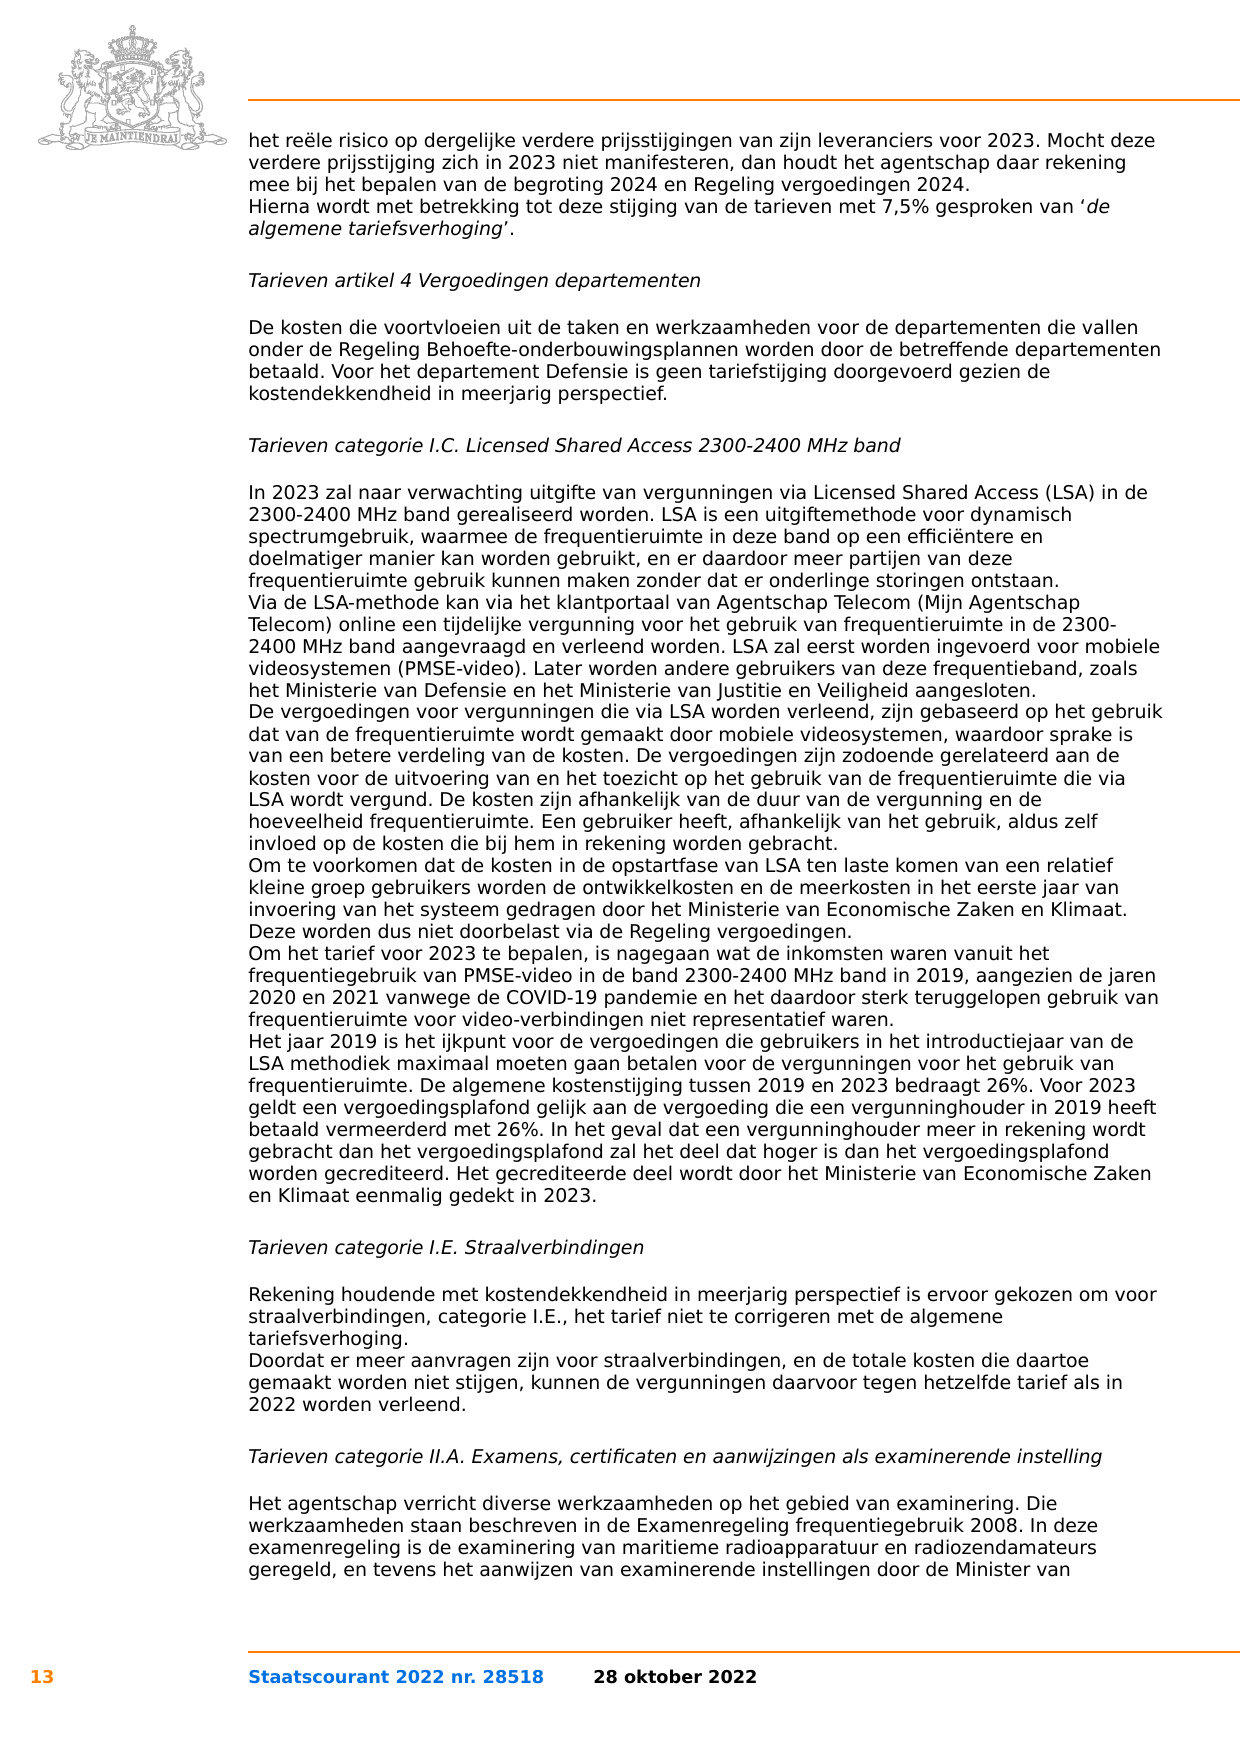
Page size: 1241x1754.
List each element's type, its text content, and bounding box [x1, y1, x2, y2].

text het reële risico op dergelijke verdere prijsstijgingen van zijn leveranciers voor 2023. Mocht deze verdere prijsstijging zich in 2023 niet manifesteren, dan houdt het agentschap daar rekening mee bij het bepalen van de begroting 2024 en Regeling vergoedingen 2024. [248, 130, 1163, 196]
text Het jaar 2019 is het ijkpunt voor de vergoedingen die gebruikers in het introductiejaar van de LSA methodiek maximaal moeten gaan betalen voor de vergunningen voor het gebruik van frequentieruimte. De algemene kostenstijging tussen 2019 en 2023 bedraagt 26%. Voor 2023 geldt een vergoedingsplafond gelijk aan de vergoeding die een vergunninghouder in 2019 heeft betaald vermeerderd met 26%. In het geval dat een vergunninghouder meer in rekening wordt gebracht dan het vergoedingsplafond zal het deel dat hoger is dan het vergoedingsplafond worden gecrediteerd. Het gecrediteerde deel wordt door het Ministerie van Economische Zaken en Klimaat eenmalig gedekt in 2023. [248, 1031, 1163, 1207]
subtitle Tarieven categorie II.A. Examens, certificaten en aanwijzingen als examinerende instelling [248, 1446, 1163, 1468]
text Via de LSA-methode kan via het klantportaal van Agentschap Telecom (Mijn Agentschap Telecom) online een tijdelijke vergunning voor het gebruik van frequentieruimte in de 2300-2400 MHz band aangevraagd en verleend worden. LSA zal eerst worden ingevoerd voor mobiele videosystemen (PMSE-video). Later worden andere gebruikers van deze frequentieband, zoals het Ministerie van Defensie en het Ministerie van Justitie en Veiligheid aangesloten. [248, 592, 1163, 701]
subtitle Tarieven categorie I.E. Straalverbindingen [248, 1237, 1163, 1259]
text Om het tarief voor 2023 te bepalen, is nagegaan wat de inkomsten waren vanuit het frequentiegebruik van PMSE-video in de band 2300-2400 MHz band in 2019, aangezien de jaren 2020 en 2021 vanwege de COVID-19 pandemie en het daardoor sterk teruggelopen gebruik van frequentieruimte voor video-verbindingen niet representatief waren. [248, 943, 1163, 1031]
picture [38, 25, 227, 150]
text De kosten die voortvloeien uit de taken en werkzaamheden voor de departementen die vallen onder de Regeling Behoefte-onderbouwingsplannen worden door de betreffende departementen betaald. Voor het departement Defensie is geen tariefstijging doorgevoerd gezien de kostendekkendheid in meerjarig perspectief. [248, 317, 1163, 405]
text Om te voorkomen dat de kosten in de opstartfase van LSA ten laste komen van een relatief kleine groep gebruikers worden de ontwikkelkosten en de meerkosten in het eerste jaar van invoering van het systeem gedragen door het Ministerie van Economische Zaken en Klimaat. Deze worden dus niet doorbelast via de Regeling vergoedingen. [248, 855, 1163, 943]
text De vergoedingen voor vergunningen die via LSA worden verleend, zijn gebaseerd op het gebruik dat van de frequentieruimte wordt gemaakt door mobiele videosystemen, waardoor sprake is van een betere verdeling van de kosten. De vergoedingen zijn zodoende gerelateerd aan de kosten voor de uitvoering van en het toezicht op het gebruik van de frequentieruimte die via LSA wordt vergund. De kosten zijn afhankelijk van de duur van de vergunning en de hoeveelheid frequentieruimte. Een gebruiker heeft, afhankelijk van het gebruik, aldus zelf invloed op de kosten die bij hem in rekening worden gebracht. [248, 701, 1163, 855]
text Doordat er meer aanvragen zijn voor straalverbindingen, en de totale kosten die daartoe gemaakt worden niet stijgen, kunnen de vergunningen daarvoor tegen hetzelfde tarief als in 2022 worden verleend. [248, 1350, 1163, 1416]
text Hierna wordt met betrekking tot deze stijging van de tarieven met 7,5% gesproken van ‘de algemene tariefsverhoging’. [248, 196, 1163, 240]
subtitle Tarieven artikel 4 Vergoedingen departementen [248, 270, 1163, 292]
text Rekening houdende met kostendekkendheid in meerjarig perspectief is ervoor gekozen om voor straalverbindingen, categorie I.E., het tarief niet te corrigeren met de algemene tariefsverhoging. [248, 1284, 1163, 1350]
text Het agentschap verricht diverse werkzaamheden op het gebied van examinering. Die werkzaamheden staan beschreven in de Examenregeling frequentiegebruik 2008. In deze examenregeling is de examinering van maritieme radioapparatuur en radiozendamateurs geregeld, en tevens het aanwijzen van examinerende instellingen door de Minister van [248, 1493, 1163, 1581]
text In 2023 zal naar verwachting uitgifte van vergunningen via Licensed Shared Access (LSA) in de 2300-2400 MHz band gerealiseerd worden. LSA is een uitgiftemethode voor dynamisch spectrumgebruik, waarmee de frequentieruimte in deze band op een efficiëntere en doelmatiger manier kan worden gebruikt, en er daardoor meer partijen van deze frequentieruimte gebruik kunnen maken zonder dat er onderlinge storingen ontstaan. [248, 482, 1163, 592]
subtitle Tarieven categorie I.C. Licensed Shared Access 2300-2400 MHz band [248, 435, 1163, 457]
